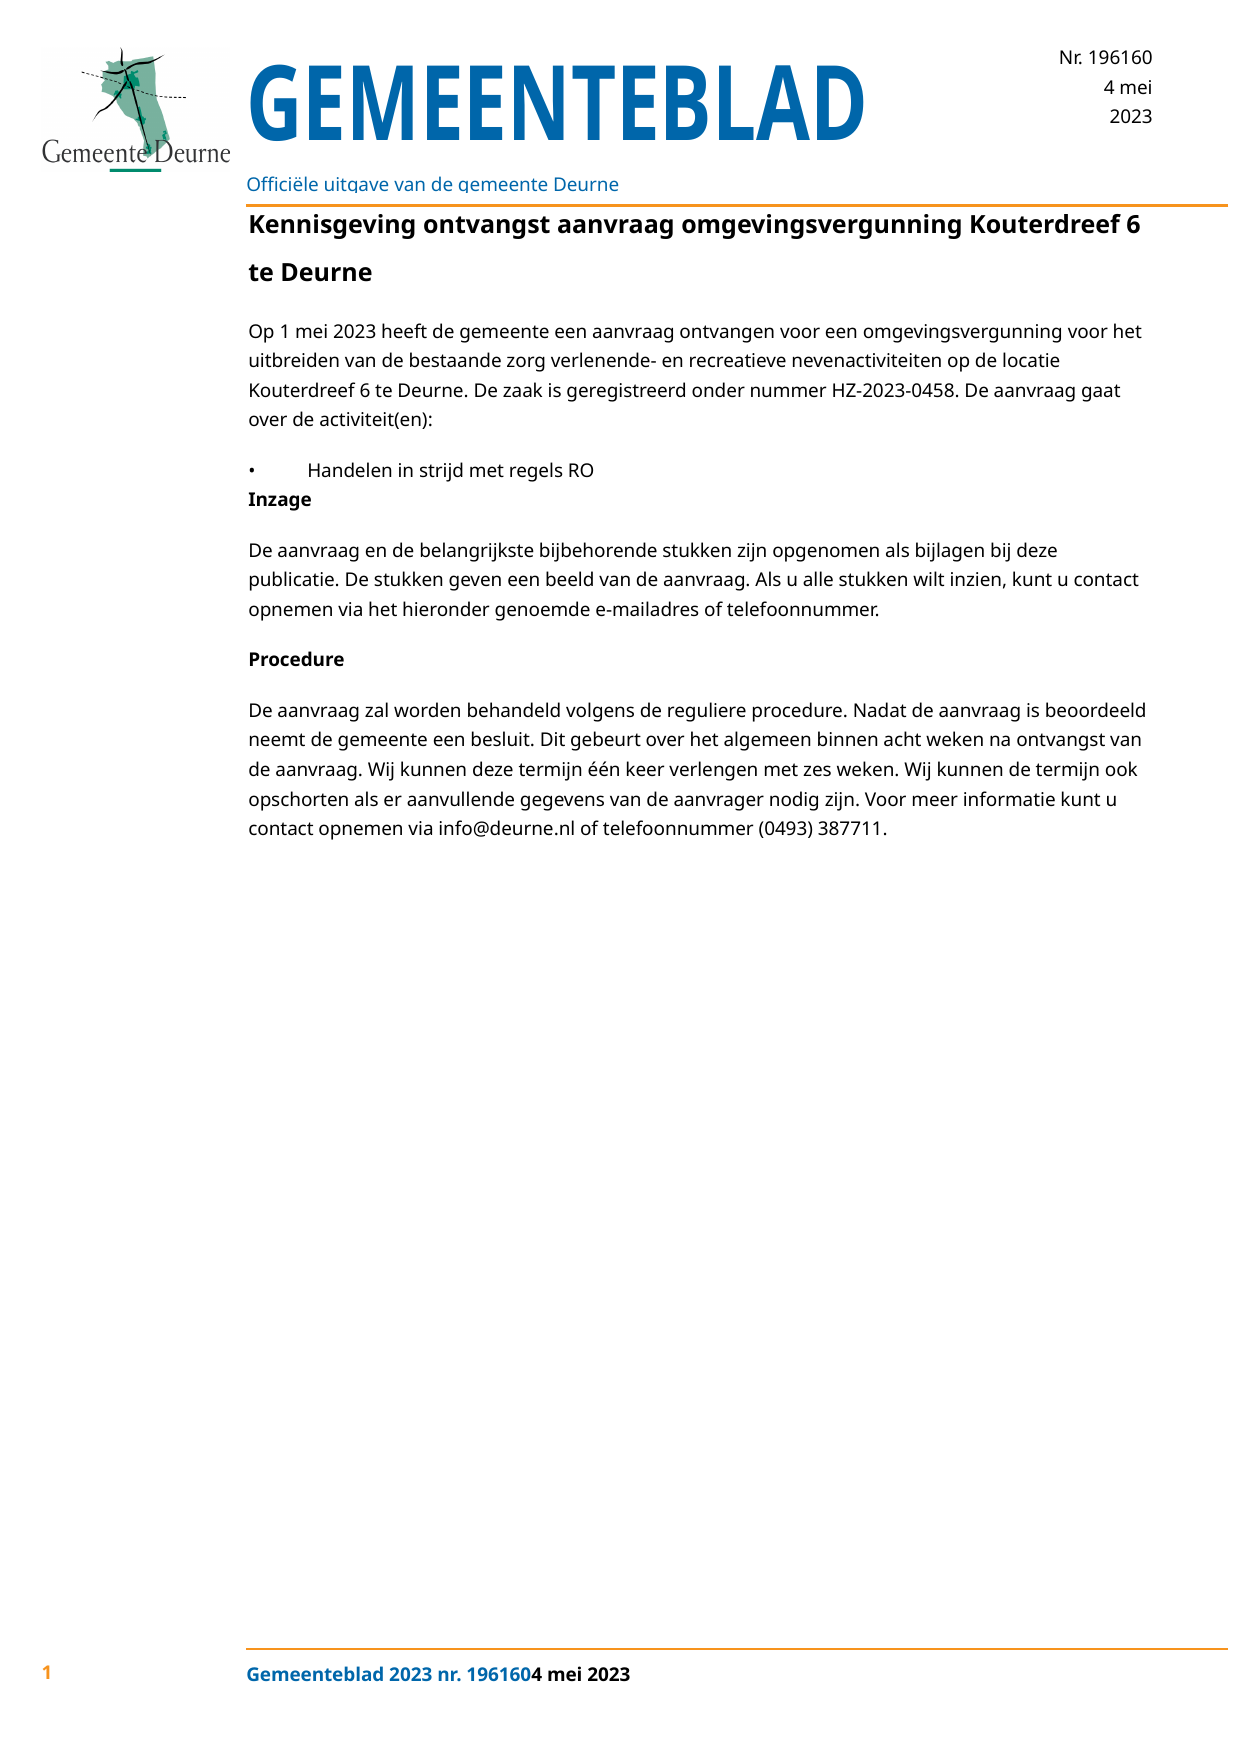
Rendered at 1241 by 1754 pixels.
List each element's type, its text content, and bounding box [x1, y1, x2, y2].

text Procedure [248, 647, 1152, 672]
text Op 1 mei 2023 heeft de gemeente een aanvraag ontvangen voor een omgevingsvergunning voor het uitbreiden van de bestaande zorg verlenende- en recreatieve nevenactiviteiten op de locatie Kouterdreef 6 te Deurne. De zaak is geregistreerd onder nummer HZ-2023-0458. De aanvraag gaat over de activiteit(en): [248, 318, 1152, 432]
text Kennisgeving ontvangst aanvraag omgevingsvergunning Kouterdreef 6 te Deurne [248, 207, 1152, 288]
text De aanvraag zal worden behandeld volgens de reguliere procedure. Nadat de aanvraag is beoordeeld neemt de gemeente een besluit. Dit gebeurt over het algemeen binnen acht weken na ontvangst van de aanvraag. Wij kunnen deze termijn één keer verlengen met zes weken. Wij kunnen de termijn ook opschorten als er aanvullende gegevens van de aanvrager nodig zijn. Voor meer informatie kunt u contact opnemen via info@deurne.nl of telefoonnummer (0493) 387711. [248, 697, 1152, 841]
text Inzage [248, 487, 1152, 512]
picture [41, 47, 231, 172]
text De aanvraag en de belangrijkste bijbehorende stukken zijn opgenomen als bijlagen bij deze publicatie. De stukken geven een beeld van de aanvraag. Als u alle stukken wilt inzien, kunt u contact opnemen via het hieronder genoemde e-mailadres of telefoonnummer. [248, 537, 1152, 622]
list Handelen in strijd met regels RO [248, 457, 1152, 483]
